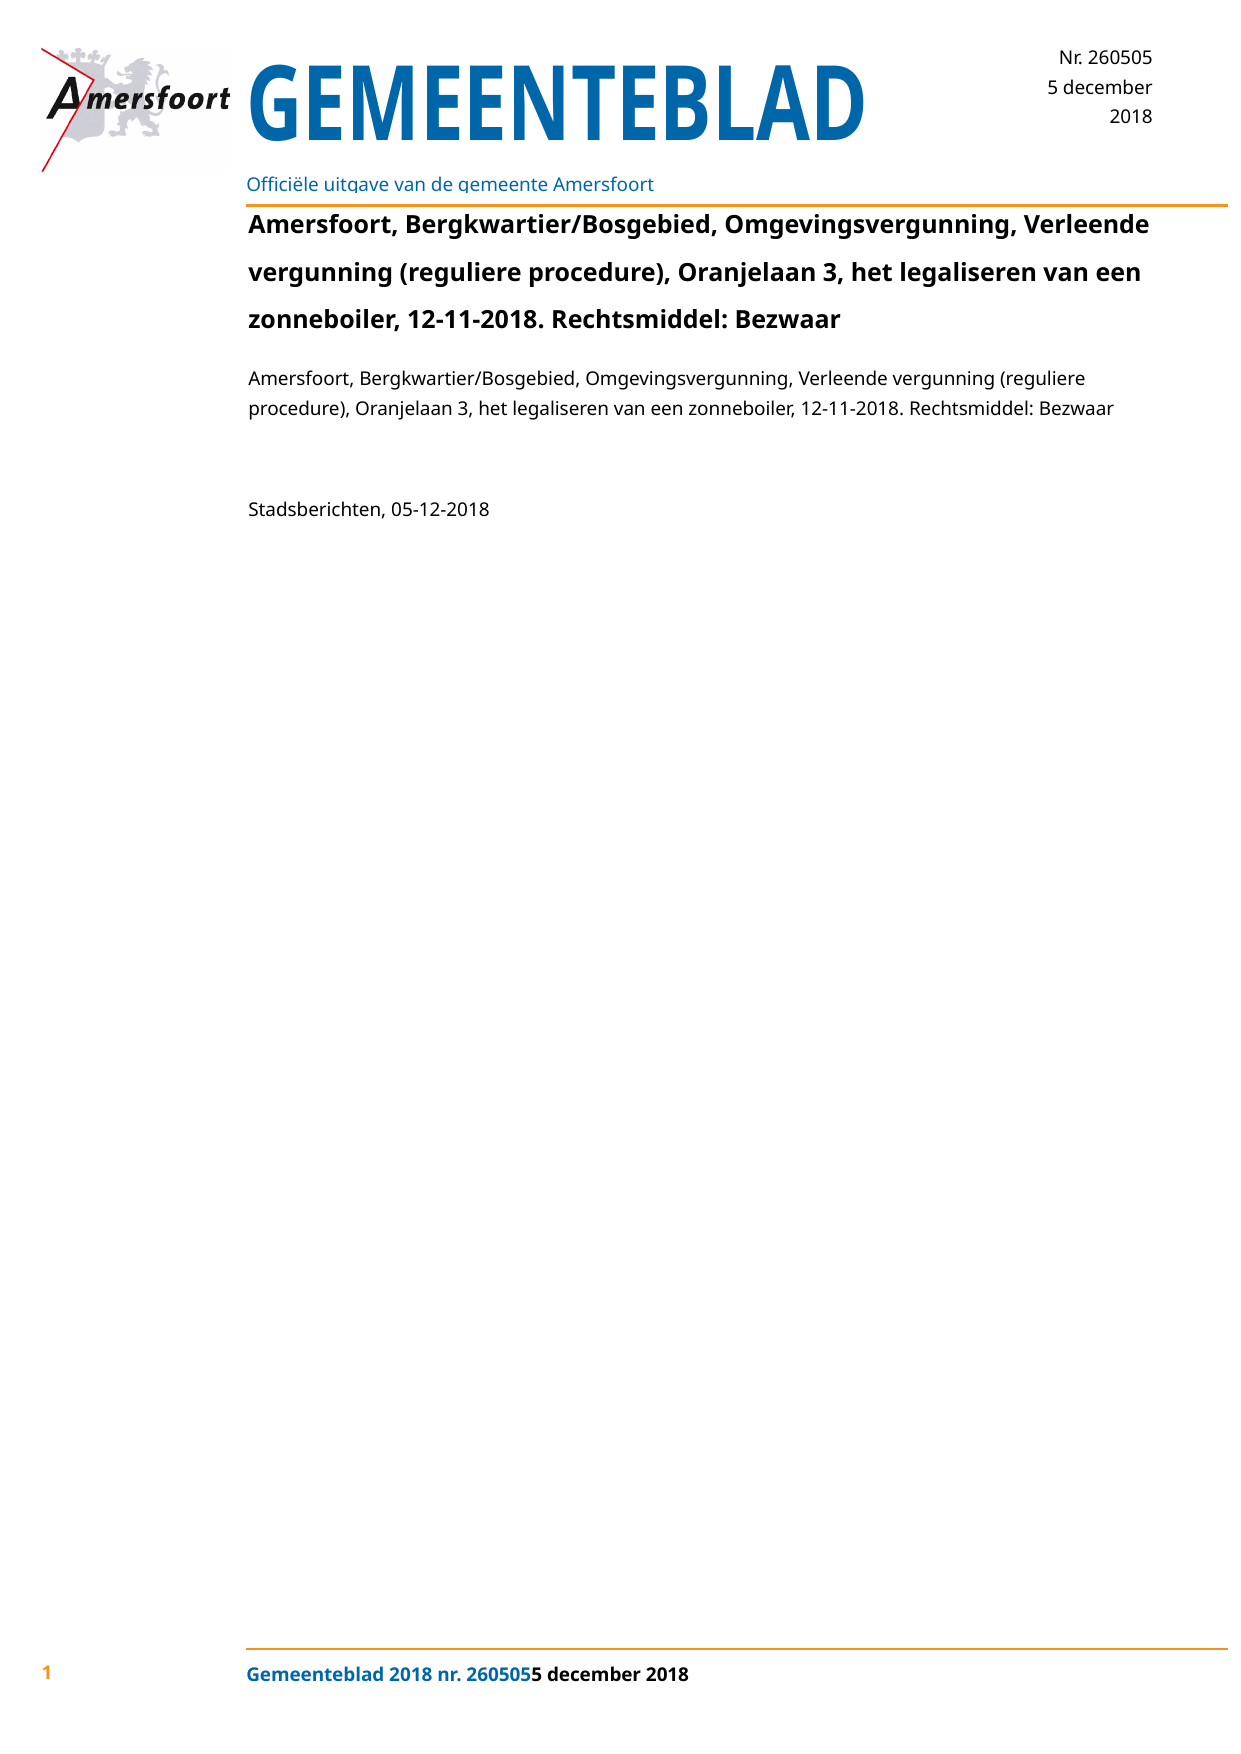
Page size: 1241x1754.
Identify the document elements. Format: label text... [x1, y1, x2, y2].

picture [41, 47, 231, 172]
text Amersfoort, Bergkwartier/Bosgebied, Omgevingsvergunning, Verleende vergunning (reguliere procedure), Oranjelaan 3, het legaliseren van een zonneboiler, 12-11-2018. Rechtsmiddel: Bezwaar [248, 207, 1152, 336]
text Stadsberichten, 05-12-2018 [248, 496, 1152, 522]
text Amersfoort, Bergkwartier/Bosgebied, Omgevingsvergunning, Verleende vergunning (reguliere procedure), Oranjelaan 3, het legaliseren van een zonneboiler, 12-11-2018. Rechtsmiddel: Bezwaar [248, 366, 1152, 421]
